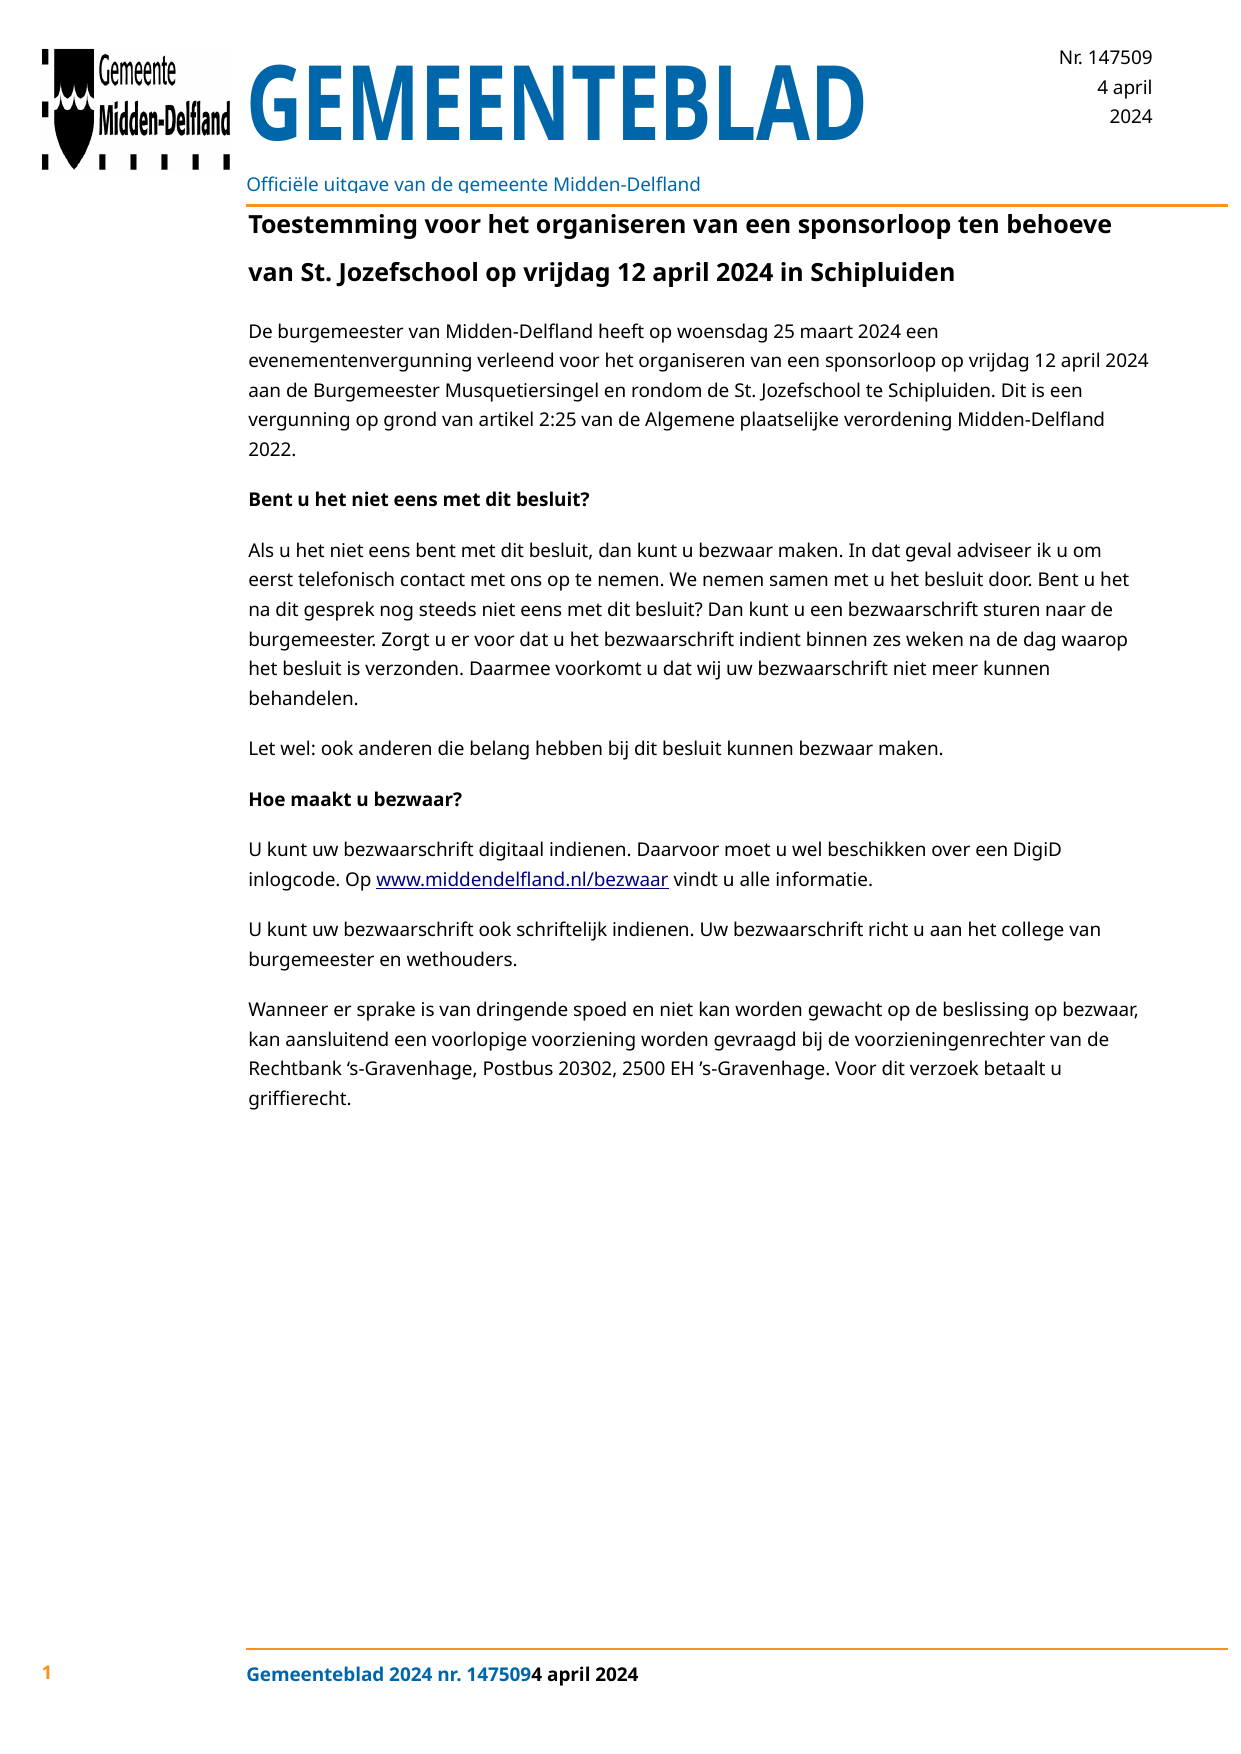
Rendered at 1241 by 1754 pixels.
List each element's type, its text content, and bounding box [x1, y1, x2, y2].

text De burgemeester van Midden-Delfland heeft op woensdag 25 maart 2024 een evenementenvergunning verleend voor het organiseren van een sponsorloop op vrijdag 12 april 2024 aan de Burgemeester Musquetiersingel en rondom de St. Jozefschool te Schipluiden. Dit is een vergunning op grond van artikel 2:25 van de Algemene plaatselijke verordening Midden-Delfland 2022. [248, 318, 1152, 462]
text U kunt uw bezwaarschrift ook schriftelijk indienen. Uw bezwaarschrift richt u aan het college van burgemeester en wethouders. [248, 916, 1152, 972]
text Wanneer er sprake is van dringende spoed en niet kan worden gewacht op de beslissing op bezwaar, kan aansluitend een voorlopige voorziening worden gevraagd bij de voorzieningenrechter van de Rechtbank ‘s-Gravenhage, Postbus 20302, 2500 EH ’s-Gravenhage. Voor dit verzoek betaalt u griffierecht. [248, 996, 1152, 1111]
text U kunt uw bezwaarschrift digitaal indienen. Daarvoor moet u wel beschikken over een DigiD inlogcode. Op www.middendelfland.nl/bezwaar vindt u alle informatie. [248, 836, 1152, 892]
text Toestemming voor het organiseren van een sponsorloop ten behoeve van St. Jozefschool op vrijdag 12 april 2024 in Schipluiden [248, 207, 1152, 288]
picture [41, 47, 231, 172]
text Bent u het niet eens met dit besluit? [248, 487, 1152, 512]
text Let wel: ook anderen die belang hebben bij dit besluit kunnen bezwaar maken. [248, 735, 1152, 761]
text Als u het niet eens bent met dit besluit, dan kunt u bezwaar maken. In dat geval adviseer ik u om eerst telefonisch contact met ons op te nemen. We nemen samen met u het besluit door. Bent u het na dit gesprek nog steeds niet eens met dit besluit? Dan kunt u een bezwaarschrift sturen naar de burgemeester. Zorgt u er voor dat u het bezwaarschrift indient binnen zes weken na de dag waarop het besluit is verzonden. Daarmee voorkomt u dat wij uw bezwaarschrift niet meer kunnen behandelen. [248, 537, 1152, 711]
text Hoe maakt u bezwaar? [248, 786, 1152, 812]
